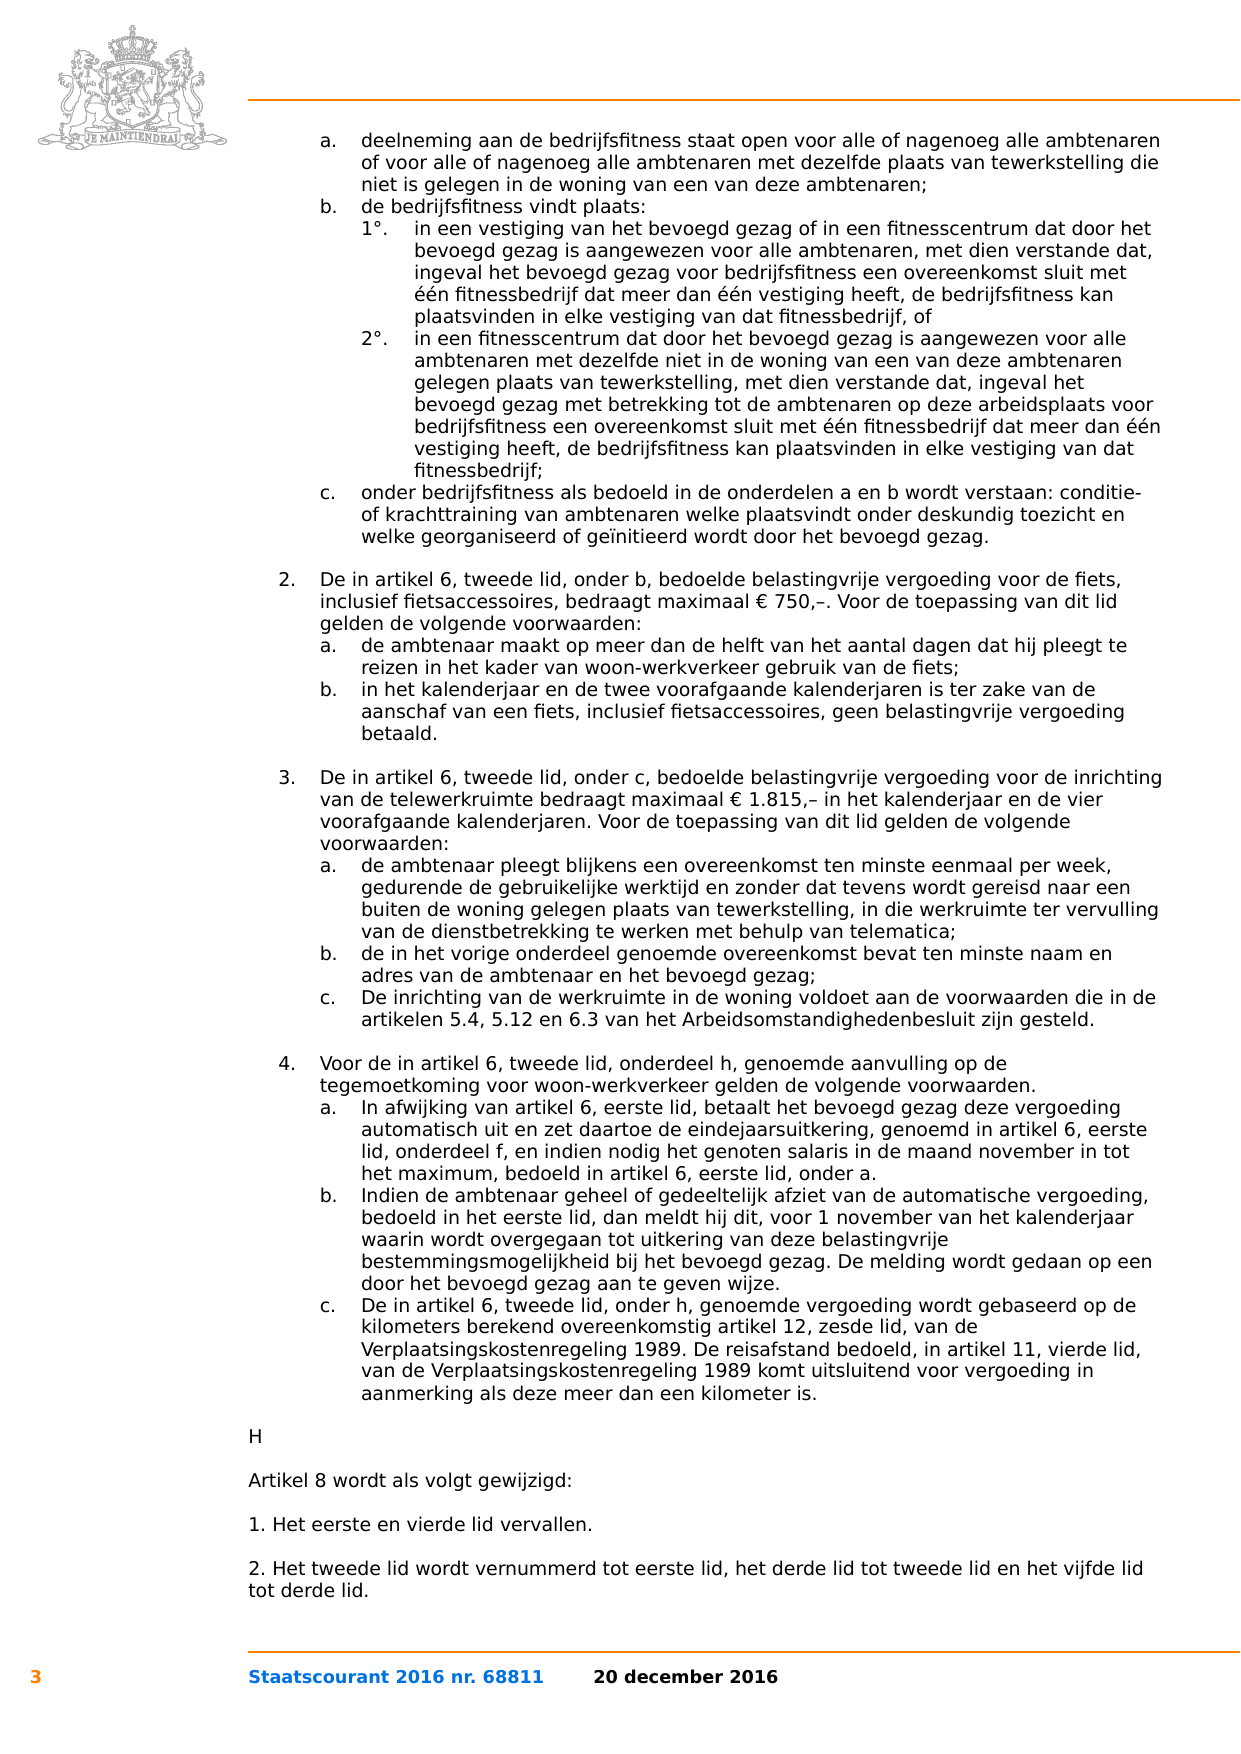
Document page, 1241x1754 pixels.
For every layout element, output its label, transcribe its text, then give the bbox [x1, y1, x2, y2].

text 2°. in een fitnesscentrum dat door het bevoegd gezag is aangewezen voor alle ambtenaren met dezelfde niet in de woning van een van deze ambtenaren gelegen plaats van tewerkstelling, met dien verstande dat, ingeval het bevoegd gezag met betrekking tot de ambtenaren op deze arbeidsplaats voor bedrijfsfitness een overeenkomst sluit met één fitnessbedrijf dat meer dan één vestiging heeft, de bedrijfsfitness kan plaatsvinden in elke vestiging van dat fitnessbedrijf; [361, 328, 1163, 482]
text b. in het kalenderjaar en de twee voorafgaande kalenderjaren is ter zake van de aanschaf van een fiets, inclusief fietsaccessoires, geen belastingvrije vergoeding betaald. [319, 679, 1163, 745]
text a. de ambtenaar pleegt blijkens een overeenkomst ten minste eenmaal per week, gedurende de gebruikelijke werktijd en zonder dat tevens wordt gereisd naar een buiten de woning gelegen plaats van tewerkstelling, in die werkruimte ter vervulling van de dienstbetrekking te werken met behulp van telematica; [319, 855, 1163, 943]
text 3. De in artikel 6, tweede lid, onder c, bedoelde belastingvrije vergoeding voor de inrichting van de telewerkruimte bedraagt maximaal € 1.815,– in het kalenderjaar en de vier voorafgaande kalenderjaren. Voor de toepassing van dit lid gelden de volgende voorwaarden: [278, 767, 1163, 855]
text a. deelneming aan de bedrijfsfitness staat open voor alle of nagenoeg alle ambtenaren of voor alle of nagenoeg alle ambtenaren met dezelfde plaats van tewerkstelling die niet is gelegen in de woning van een van deze ambtenaren; [319, 130, 1163, 196]
text c. De inrichting van de werkruimte in de woning voldoet aan de voorwaarden die in de artikelen 5.4, 5.12 en 6.3 van het Arbeidsomstandighedenbesluit zijn gesteld. [319, 987, 1163, 1031]
text 1°. in een vestiging van het bevoegd gezag of in een fitnesscentrum dat door het bevoegd gezag is aangewezen voor alle ambtenaren, met dien verstande dat, ingeval het bevoegd gezag voor bedrijfsfitness een overeenkomst sluit met één fitnessbedrijf dat meer dan één vestiging heeft, de bedrijfsfitness kan plaatsvinden in elke vestiging van dat fitnessbedrijf, of [361, 218, 1163, 328]
text a. de ambtenaar maakt op meer dan de helft van het aantal dagen dat hij pleegt te reizen in het kader van woon-werkverkeer gebruik van de fiets; [319, 635, 1163, 679]
text H [248, 1426, 1163, 1448]
text b. de bedrijfsfitness vindt plaats: [319, 196, 1163, 218]
text 4. Voor de in artikel 6, tweede lid, onderdeel h, genoemde aanvulling op de tegemoetkoming voor woon-werkverkeer gelden de volgende voorwaarden. [278, 1053, 1163, 1097]
text c. De in artikel 6, tweede lid, onder h, genoemde vergoeding wordt gebaseerd op de kilometers berekend overeenkomstig artikel 12, zesde lid, van de Verplaatsingskostenregeling 1989. De reisafstand bedoeld, in artikel 11, vierde lid, van de Verplaatsingskostenregeling 1989 komt uitsluitend voor vergoeding in aanmerking als deze meer dan een kilometer is. [319, 1294, 1163, 1404]
text b. Indien de ambtenaar geheel of gedeeltelijk afziet van de automatische vergoeding, bedoeld in het eerste lid, dan meldt hij dit, voor 1 november van het kalenderjaar waarin wordt overgegaan tot uitkering van deze belastingvrije bestemmingsmogelijkheid bij het bevoegd gezag. De melding wordt gedaan op een door het bevoegd gezag aan te geven wijze. [319, 1184, 1163, 1294]
text 2. Het tweede lid wordt vernummerd tot eerste lid, het derde lid tot tweede lid en het vijfde lid tot derde lid. [248, 1558, 1163, 1602]
text 2. De in artikel 6, tweede lid, onder b, bedoelde belastingvrije vergoeding voor de fiets, inclusief fietsaccessoires, bedraagt maximaal € 750,–. Voor de toepassing van dit lid gelden de volgende voorwaarden: [278, 569, 1163, 635]
text 1. Het eerste en vierde lid vervallen. [248, 1514, 1163, 1536]
text a. In afwijking van artikel 6, eerste lid, betaalt het bevoegd gezag deze vergoeding automatisch uit en zet daartoe de eindejaarsuitkering, genoemd in artikel 6, eerste lid, onderdeel f, en indien nodig het genoten salaris in de maand november in tot het maximum, bedoeld in artikel 6, eerste lid, onder a. [319, 1097, 1163, 1184]
text b. de in het vorige onderdeel genoemde overeenkomst bevat ten minste naam en adres van de ambtenaar en het bevoegd gezag; [319, 943, 1163, 987]
text Artikel 8 wordt als volgt gewijzigd: [248, 1470, 1163, 1492]
picture [38, 25, 227, 150]
text c. onder bedrijfsfitness als bedoeld in de onderdelen a en b wordt verstaan: conditie- of krachttraining van ambtenaren welke plaatsvindt onder deskundig toezicht en welke georganiseerd of geïnitieerd wordt door het bevoegd gezag. [319, 482, 1163, 547]
